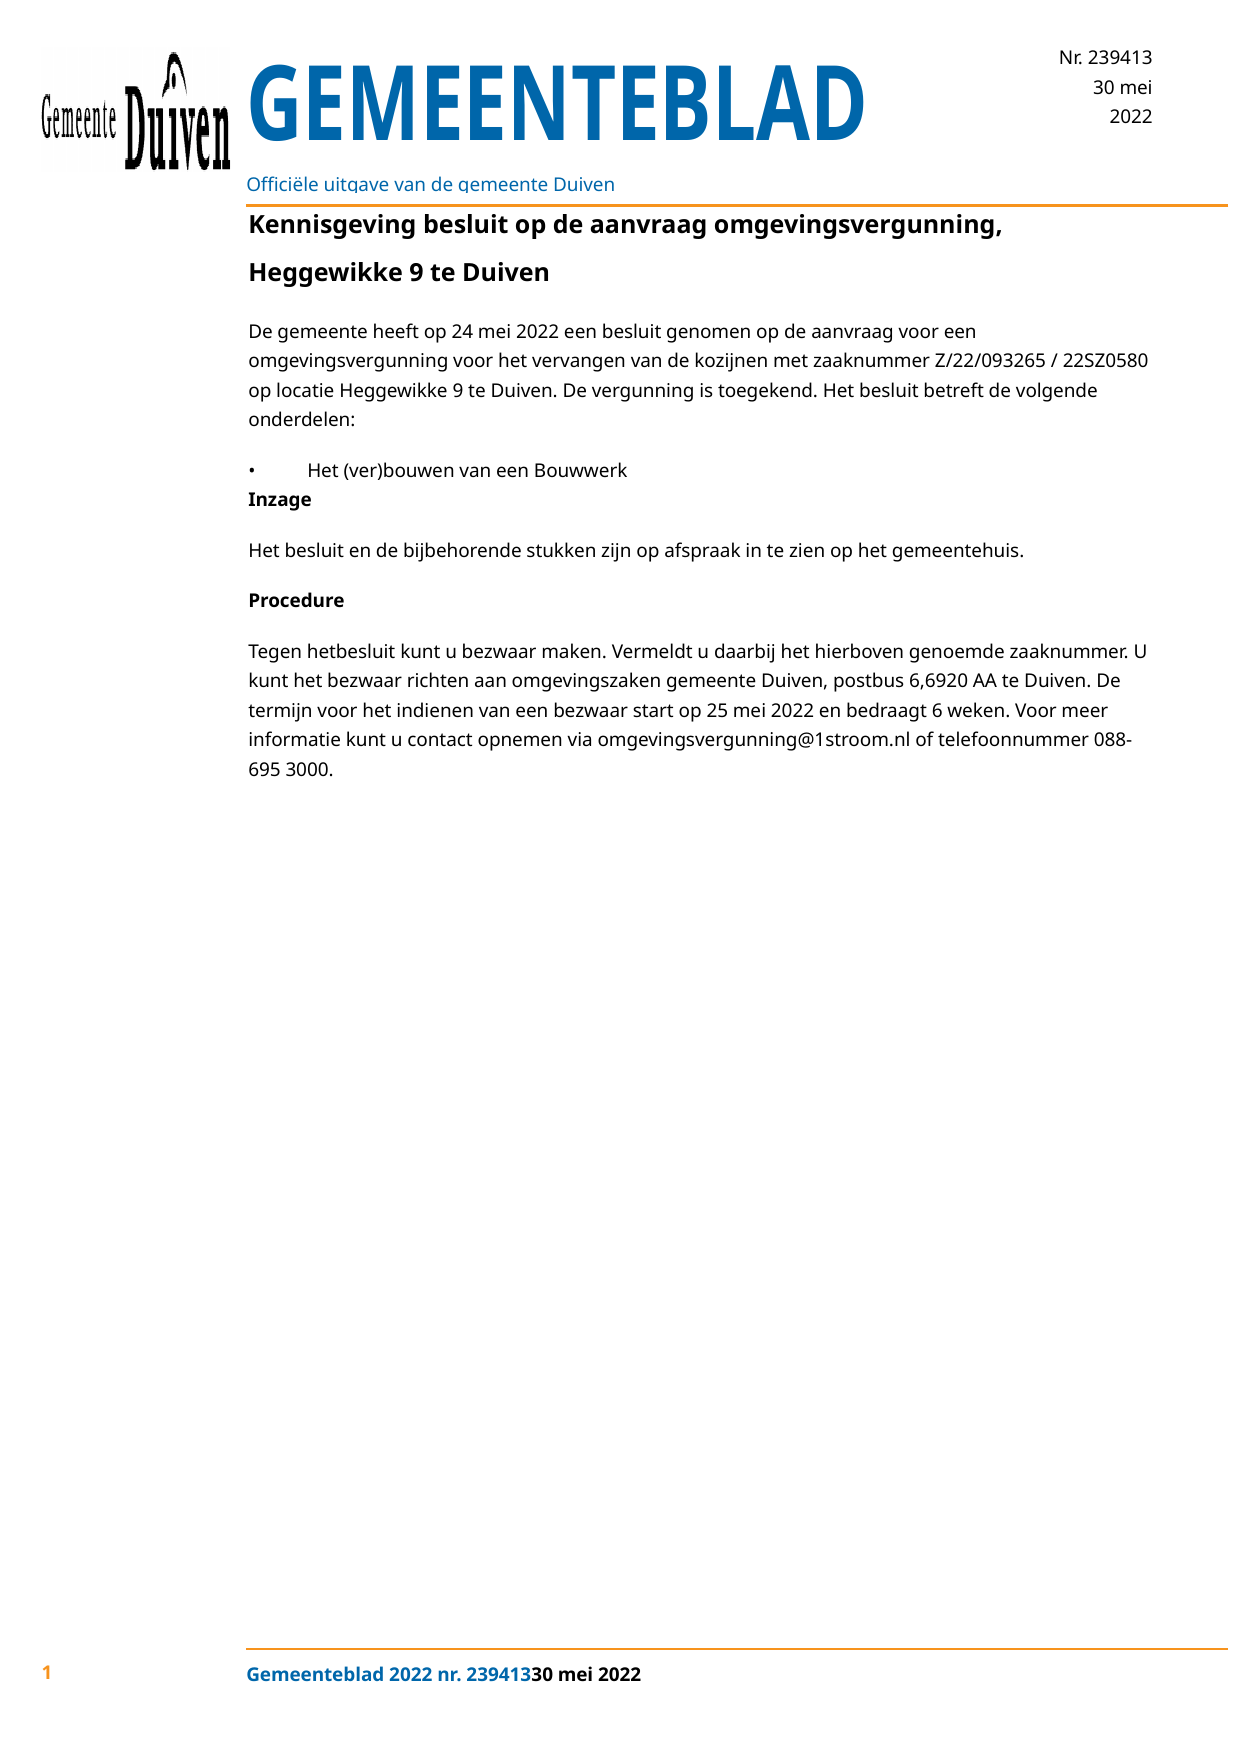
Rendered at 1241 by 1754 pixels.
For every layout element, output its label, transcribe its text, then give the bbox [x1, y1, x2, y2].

text Het besluit en de bijbehorende stukken zijn op afspraak in te zien op het gemeentehuis. [248, 537, 1152, 563]
list Het (ver)bouwen van een Bouwwerk [248, 457, 1152, 483]
text Inzage [248, 487, 1152, 512]
text Kennisgeving besluit op de aanvraag omgevingsvergunning, Heggewikke 9 te Duiven [248, 207, 1152, 288]
picture [41, 47, 231, 172]
text Tegen hetbesluit kunt u bezwaar maken. Vermeldt u daarbij het hierboven genoemde zaaknummer. U kunt het bezwaar richten aan omgevingszaken gemeente Duiven, postbus 6,6920 AA te Duiven. De termijn voor het indienen van een bezwaar start op 25 mei 2022 en bedraagt 6 weken. Voor meer informatie kunt u contact opnemen via omgevingsvergunning@1stroom.nl of telefoonnummer 088-695 3000. [248, 638, 1152, 782]
text Procedure [248, 587, 1152, 613]
text De gemeente heeft op 24 mei 2022 een besluit genomen op de aanvraag voor een omgevingsvergunning voor het vervangen van de kozijnen met zaaknummer Z/22/093265 / 22SZ0580 op locatie Heggewikke 9 te Duiven. De vergunning is toegekend. Het besluit betreft de volgende onderdelen: [248, 318, 1152, 432]
